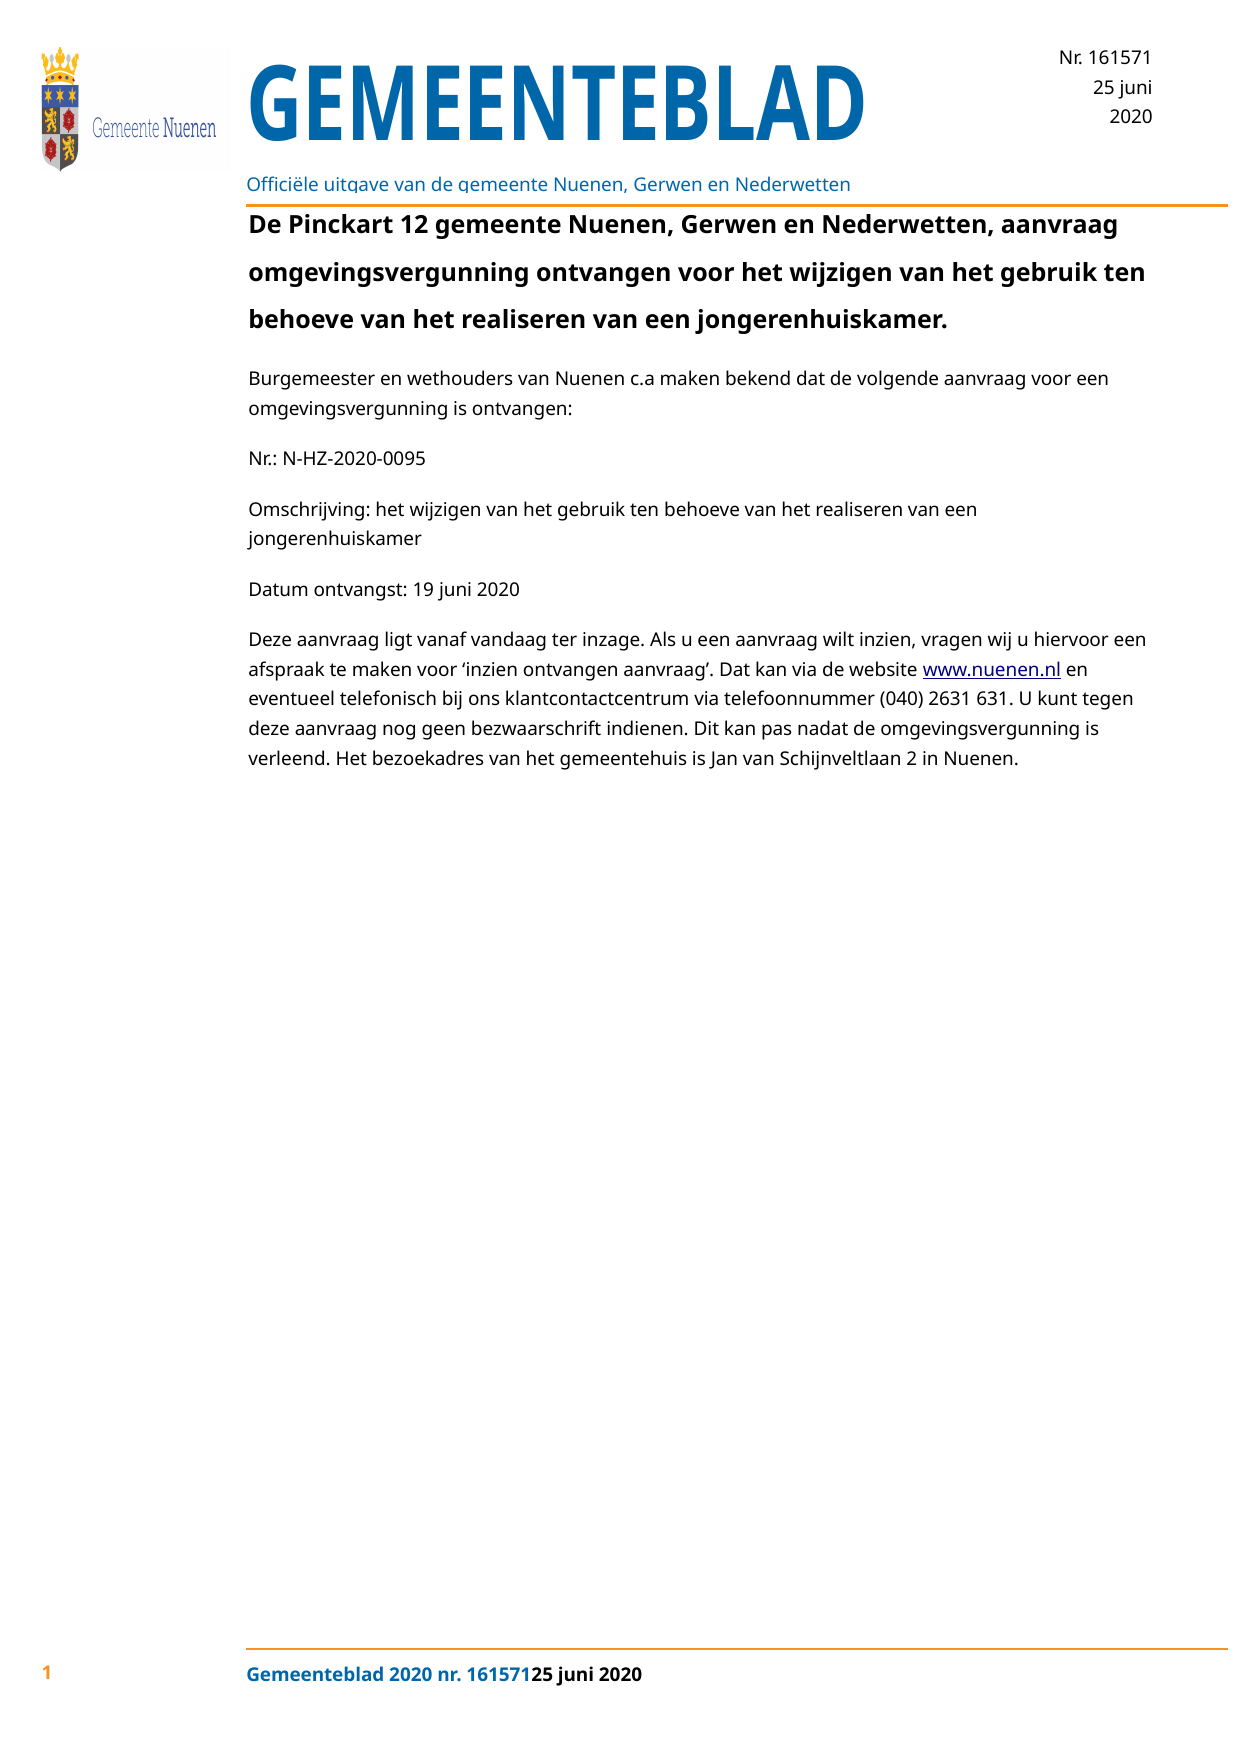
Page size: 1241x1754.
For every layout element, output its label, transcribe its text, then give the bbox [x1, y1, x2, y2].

text Burgemeester en wethouders van Nuenen c.a maken bekend dat de volgende aanvraag voor een omgevingsvergunning is ontvangen: [248, 366, 1152, 421]
text Deze aanvraag ligt vanaf vandaag ter inzage. Als u een aanvraag wilt inzien, vragen wij u hiervoor een afspraak te maken voor ‘inzien ontvangen aanvraag’. Dat kan via de website www.nuenen.nl en eventueel telefonisch bij ons klantcontactcentrum via telefoonnummer (040) 2631 631. U kunt tegen deze aanvraag nog geen bezwaarschrift indienen. Dit kan pas nadat de omgevingsvergunning is verleend. Het bezoekadres van het gemeentehuis is Jan van Schijnveltlaan 2 in Nuenen. [248, 626, 1152, 770]
text Omschrijving: het wijzigen van het gebruik ten behoeve van het realiseren van een jongerenhuiskamer [248, 496, 1152, 551]
text Nr.: N-HZ-2020-0095 [248, 446, 1152, 471]
text Datum ontvangst: 19 juni 2020 [248, 576, 1152, 602]
picture [41, 47, 231, 172]
text De Pinckart 12 gemeente Nuenen, Gerwen en Nederwetten, aanvraag omgevingsvergunning ontvangen voor het wijzigen van het gebruik ten behoeve van het realiseren van een jongerenhuiskamer. [248, 207, 1152, 336]
